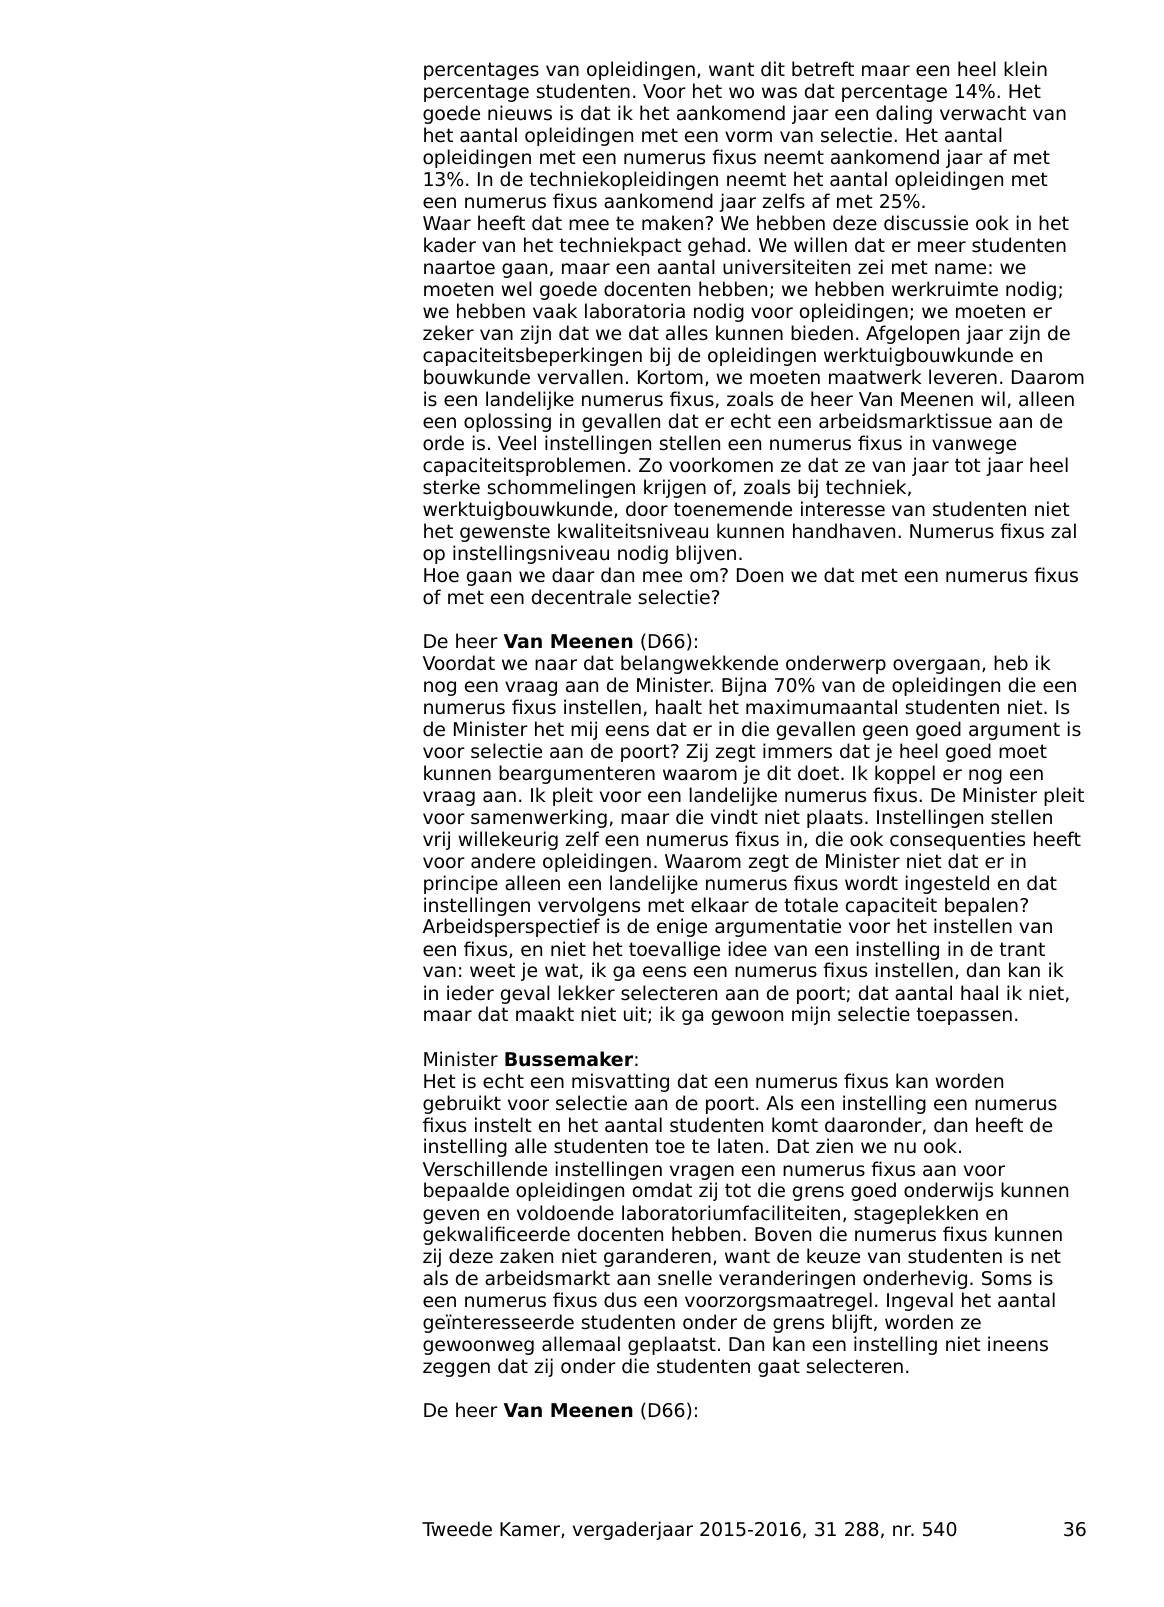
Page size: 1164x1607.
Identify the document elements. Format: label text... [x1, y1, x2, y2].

text Waar heeft dat mee te maken? We hebben deze discussie ook in het kader van het techniekpact gehad. We willen dat er meer studenten naartoe gaan, maar een aantal universiteiten zei met name: we moeten wel goede docenten hebben; we hebben werkruimte nodig; we hebben vaak laboratoria nodig voor opleidingen; we moeten er zeker van zijn dat we dat alles kunnen bieden. Afgelopen jaar zijn de capaciteitsbeperkingen bij de opleidingen werktuigbouwkunde en bouwkunde vervallen. Kortom, we moeten maatwerk leveren. Daarom is een landelijke numerus fixus, zoals de heer Van Meenen wil, alleen een oplossing in gevallen dat er echt een arbeidsmarktissue aan de orde is. Veel instellingen stellen een numerus fixus in vanwege capaciteitsproblemen. Zo voorkomen ze dat ze van jaar tot jaar heel sterke schommelingen krijgen of, zoals bij techniek, werktuigbouwkunde, door toenemende interesse van studenten niet het gewenste kwaliteitsniveau kunnen handhaven. Numerus fixus zal op instellingsniveau nodig blijven. [422, 213, 1087, 564]
text Minister Bussemaker: [422, 1048, 1087, 1071]
text Voordat we naar dat belangwekkende onderwerp overgaan, heb ik nog een vraag aan de Minister. Bijna 70% van de opleidingen die een numerus fixus instellen, haalt het maximumaantal studenten niet. Is de Minister het mij eens dat er in die gevallen geen goed argument is voor selectie aan de poort? Zij zegt immers dat je heel goed moet kunnen beargumenteren waarom je dit doet. Ik koppel er nog een vraag aan. Ik pleit voor een landelijke numerus fixus. De Minister pleit voor samenwerking, maar die vindt niet plaats. Instellingen stellen vrij willekeurig zelf een numerus fixus in, die ook consequenties heeft voor andere opleidingen. Waarom zegt de Minister niet dat er in principe alleen een landelijke numerus fixus wordt ingesteld en dat instellingen vervolgens met elkaar de totale capaciteit bepalen? Arbeidsperspectief is de enige argumentatie voor het instellen van een fixus, en niet het toevallige idee van een instelling in de trant van: weet je wat, ik ga eens een numerus fixus instellen, dan kan ik in ieder geval lekker selecteren aan de poort; dat aantal haal ik niet, maar dat maakt niet uit; ik ga gewoon mijn selectie toepassen. [422, 653, 1087, 1026]
text De heer Van Meenen (D66): [422, 1400, 1087, 1422]
text De heer Van Meenen (D66): [422, 631, 1087, 653]
text percentages van opleidingen, want dit betreft maar een heel klein percentage studenten. Voor het wo was dat percentage 14%. Het goede nieuws is dat ik het aankomend jaar een daling verwacht van het aantal opleidingen met een vorm van selectie. Het aantal opleidingen met een numerus fixus neemt aankomend jaar af met 13%. In de techniekopleidingen neemt het aantal opleidingen met een numerus fixus aankomend jaar zelfs af met 25%. [422, 59, 1087, 213]
text Hoe gaan we daar dan mee om? Doen we dat met een numerus fixus of met een decentrale selectie? [422, 564, 1087, 608]
text Het is echt een misvatting dat een numerus fixus kan worden gebruikt voor selectie aan de poort. Als een instelling een numerus fixus instelt en het aantal studenten komt daaronder, dan heeft de instelling alle studenten toe te laten. Dat zien we nu ook. Verschillende instellingen vragen een numerus fixus aan voor bepaalde opleidingen omdat zij tot die grens goed onderwijs kunnen geven en voldoende laboratoriumfaciliteiten, stageplekken en gekwalificeerde docenten hebben. Boven die numerus fixus kunnen zij deze zaken niet garanderen, want de keuze van studenten is net als de arbeidsmarkt aan snelle veranderingen onderhevig. Soms is een numerus fixus dus een voorzorgsmaatregel. Ingeval het aantal geïnteresseerde studenten onder de grens blijft, worden ze gewoonweg allemaal geplaatst. Dan kan een instelling niet ineens zeggen dat zij onder die studenten gaat selecteren. [422, 1071, 1087, 1378]
